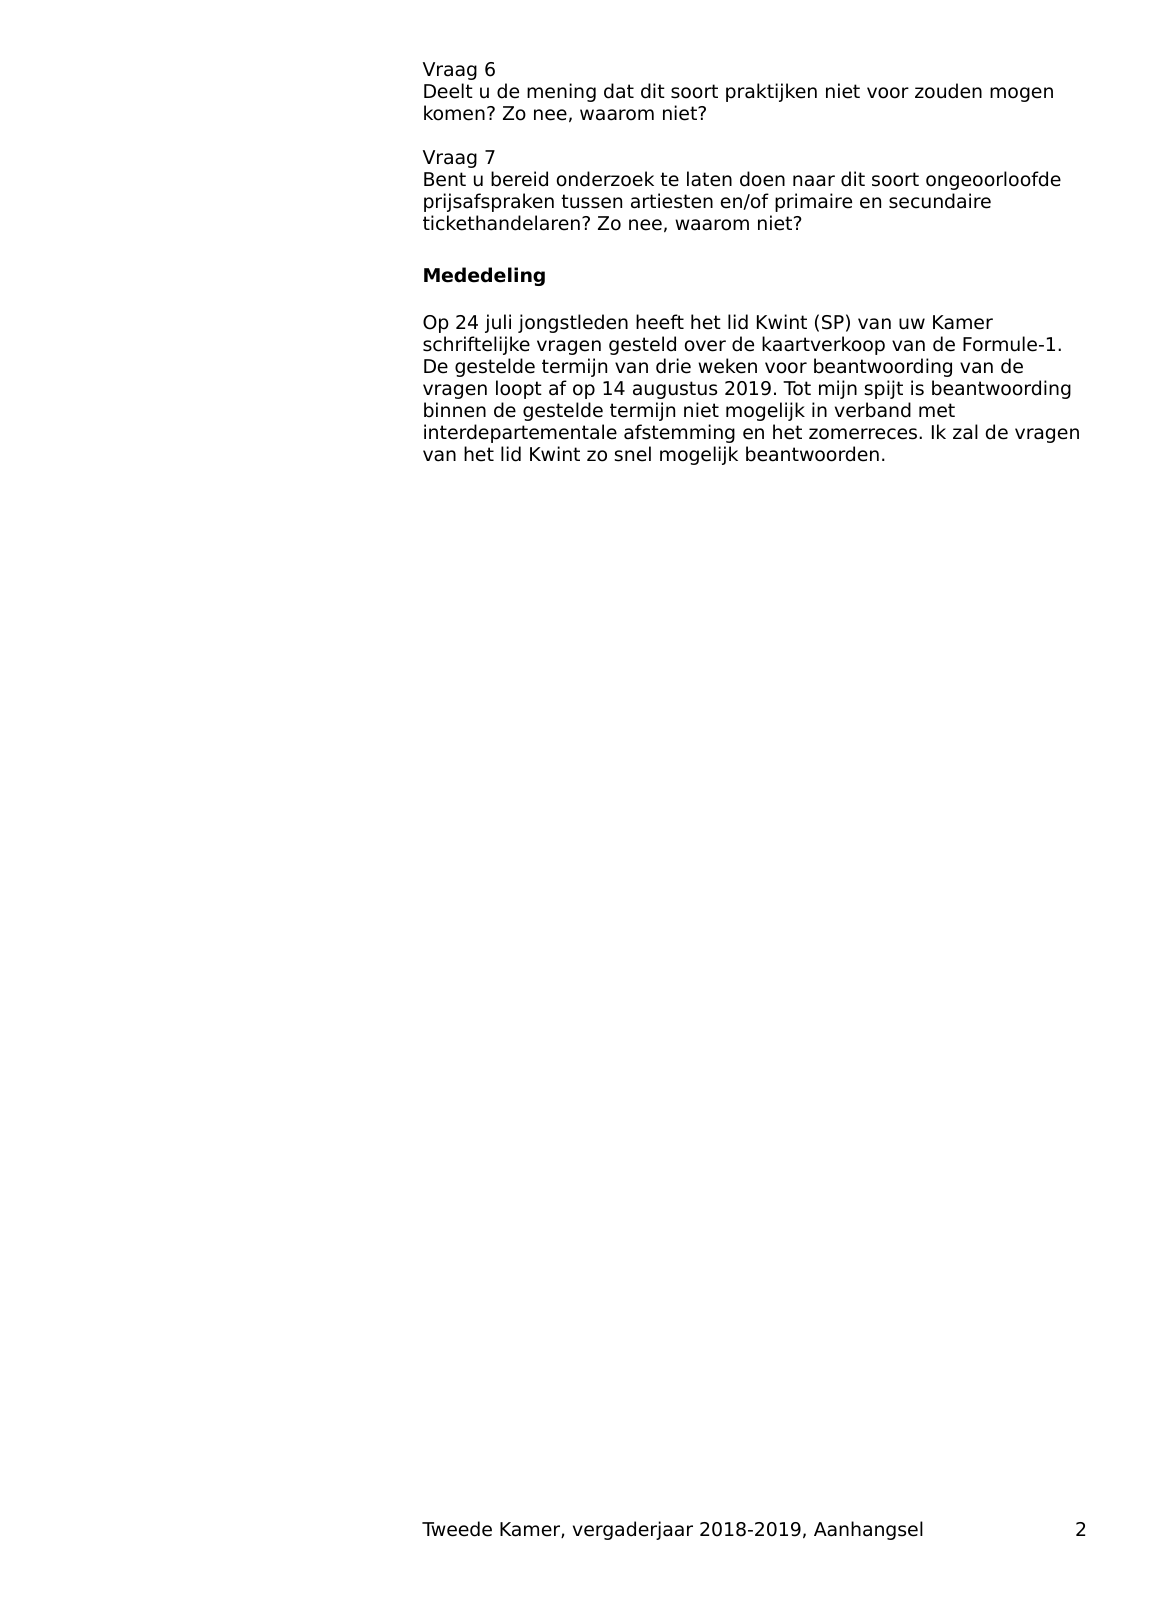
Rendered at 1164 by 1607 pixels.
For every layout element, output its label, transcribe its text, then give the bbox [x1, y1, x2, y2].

text Op 24 juli jongstleden heeft het lid Kwint (SP) van uw Kamer schriftelijke vragen gesteld over de kaartverkoop van de Formule-1. [422, 312, 1087, 356]
text Vraag 6 [422, 59, 1087, 81]
text De gestelde termijn van drie weken voor beantwoording van de vragen loopt af op 14 augustus 2019. Tot mijn spijt is beantwoording binnen de gestelde termijn niet mogelijk in verband met interdepartementale afstemming en het zomerreces. Ik zal de vragen van het lid Kwint zo snel mogelijk beantwoorden. [422, 356, 1087, 466]
text Deelt u de mening dat dit soort praktijken niet voor zouden mogen komen? Zo nee, waarom niet? [422, 81, 1087, 125]
text Vraag 7 [422, 147, 1087, 169]
subtitle Mededeling [422, 265, 1087, 287]
text Bent u bereid onderzoek te laten doen naar dit soort ongeoorloofde prijsafspraken tussen artiesten en/of primaire en secundaire tickethandelaren? Zo nee, waarom niet? [422, 169, 1087, 235]
